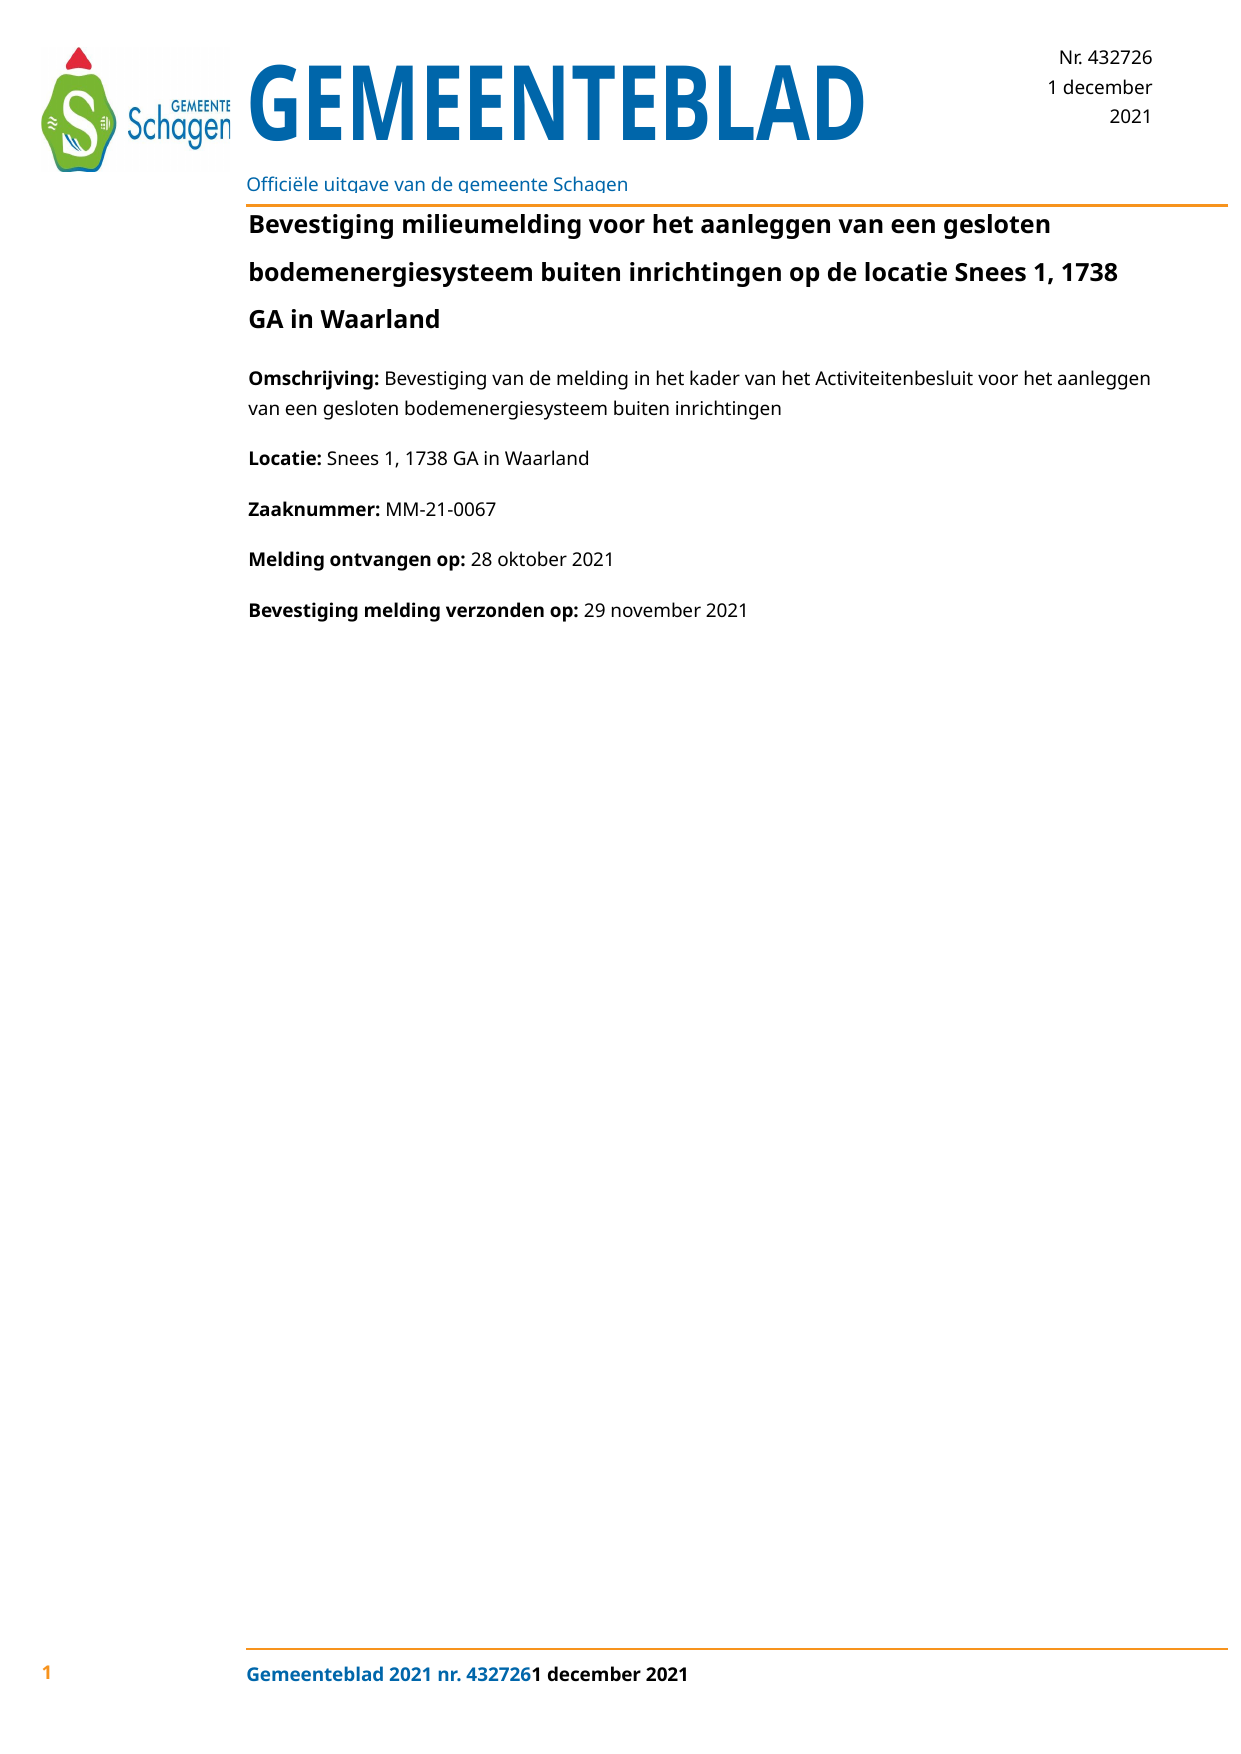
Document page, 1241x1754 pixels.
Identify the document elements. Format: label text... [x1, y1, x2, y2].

text Bevestiging milieumelding voor het aanleggen van een gesloten bodemenergiesysteem buiten inrichtingen op de locatie Snees 1, 1738 GA in Waarland [248, 207, 1152, 336]
text Locatie: Snees 1, 1738 GA in Waarland [248, 446, 1152, 471]
text Melding ontvangen op: 28 oktober 2021 [248, 546, 1152, 572]
text Omschrijving: Bevestiging van de melding in het kader van het Activiteitenbesluit voor het aanleggen van een gesloten bodemenergiesysteem buiten inrichtingen [248, 366, 1152, 421]
text Zaaknummer: MM-21-0067 [248, 496, 1152, 522]
text Bevestiging melding verzonden op: 29 november 2021 [248, 597, 1152, 622]
picture [41, 47, 231, 172]
